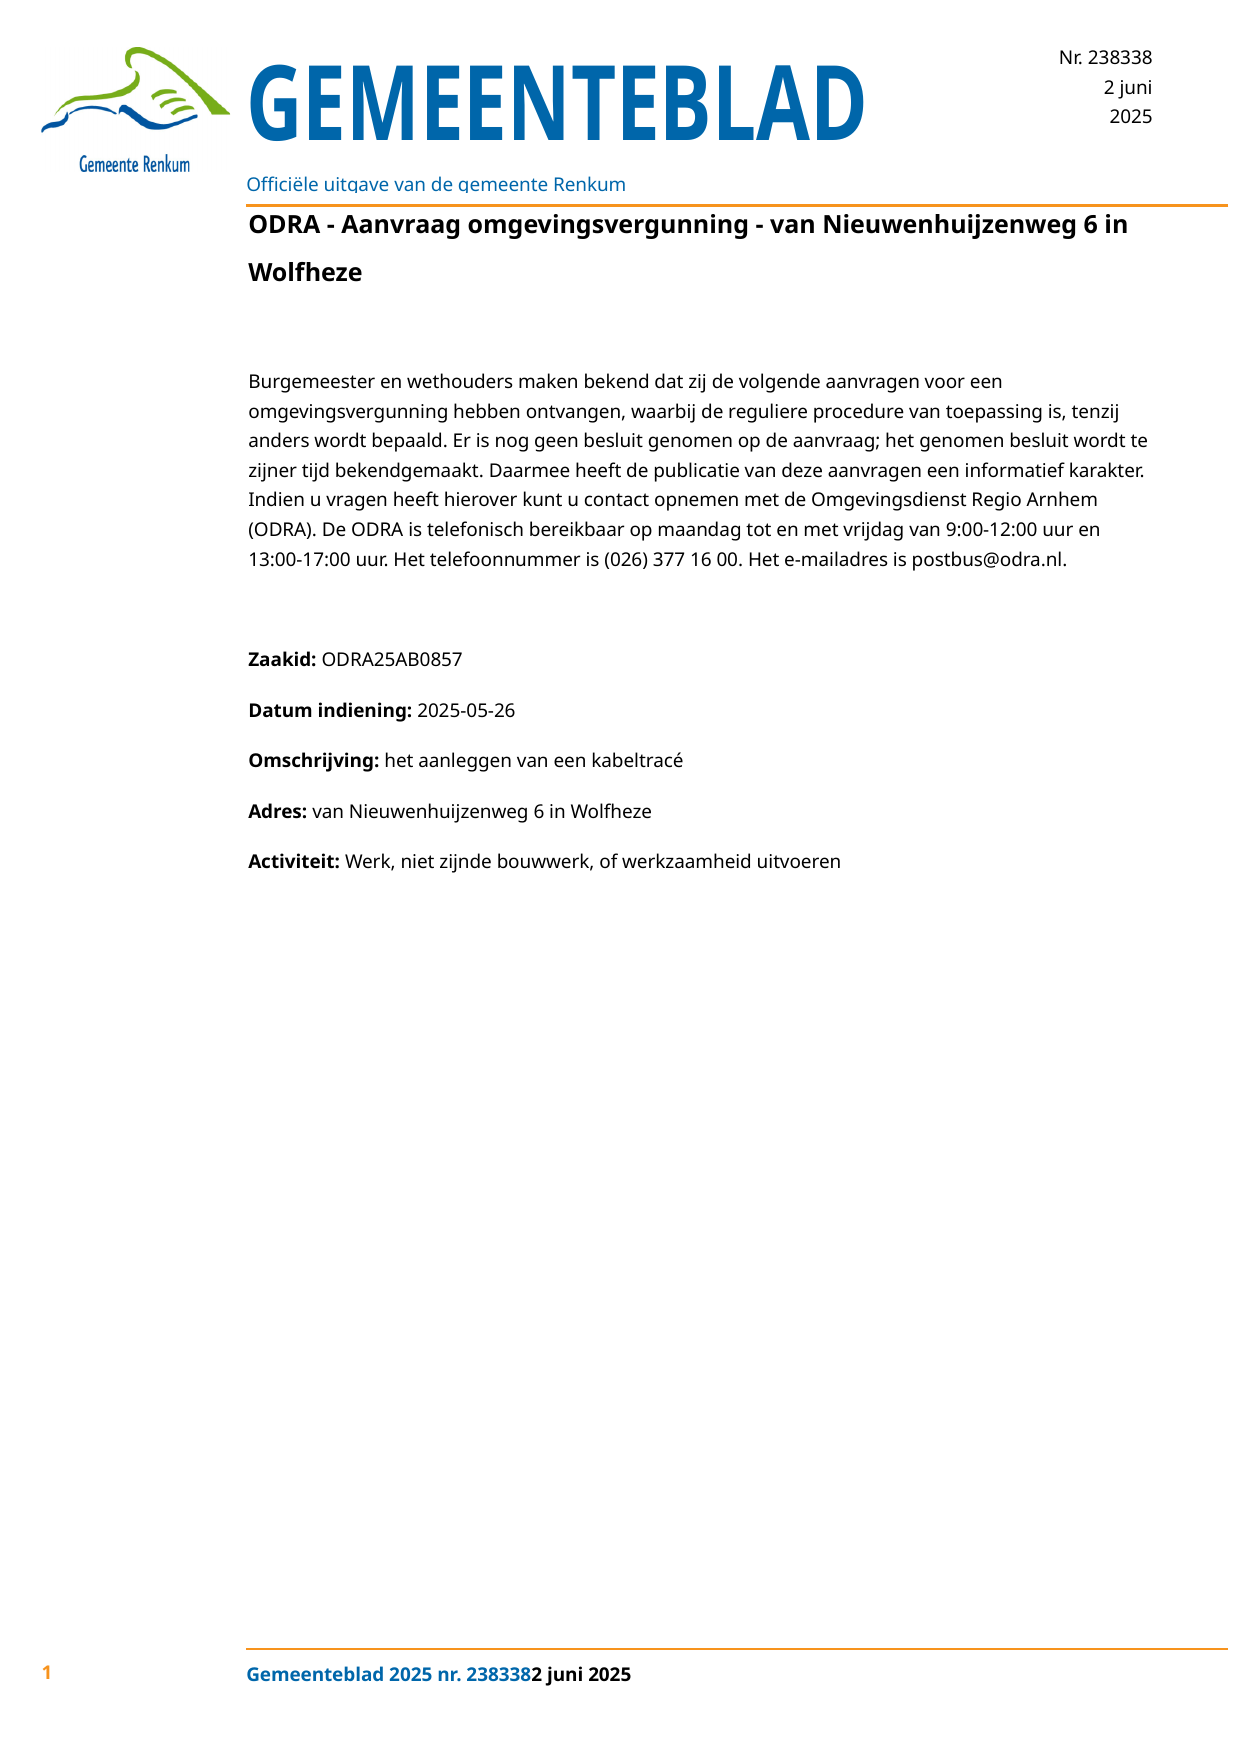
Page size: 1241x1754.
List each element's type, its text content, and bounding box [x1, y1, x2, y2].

text Datum indiening: 2025-05-26 [248, 697, 1152, 723]
text ODRA - Aanvraag omgevingsvergunning - van Nieuwenhuijzenweg 6 in Wolfheze [248, 207, 1152, 288]
text Adres: van Nieuwenhuijzenweg 6 in Wolfheze [248, 798, 1152, 824]
text Activiteit: Werk, niet zijnde bouwwerk, of werkzaamheid uitvoeren [248, 848, 1152, 874]
text Omschrijving: het aanleggen van een kabeltracé [248, 747, 1152, 773]
text Zaakid: ODRA25AB0857 [248, 647, 1152, 672]
text Burgemeester en wethouders maken bekend dat zij de volgende aanvragen voor een omgevingsvergunning hebben ontvangen, waarbij de reguliere procedure van toepassing is, tenzij anders wordt bepaald. Er is nog geen besluit genomen op de aanvraag; het genomen besluit wordt te zijner tijd bekendgemaakt. Daarmee heeft de publicatie van deze aanvragen een informatief karakter. Indien u vragen heeft hierover kunt u contact opnemen met de Omgevingsdienst Regio Arnhem (ODRA). De ODRA is telefonisch bereikbaar op maandag tot en met vrijdag van 9:00-12:00 uur en 13:00-17:00 uur. Het telefoonnummer is (026) 377 16 00. Het e-mailadres is postbus@odra.nl. [248, 368, 1152, 572]
picture [41, 47, 231, 172]
